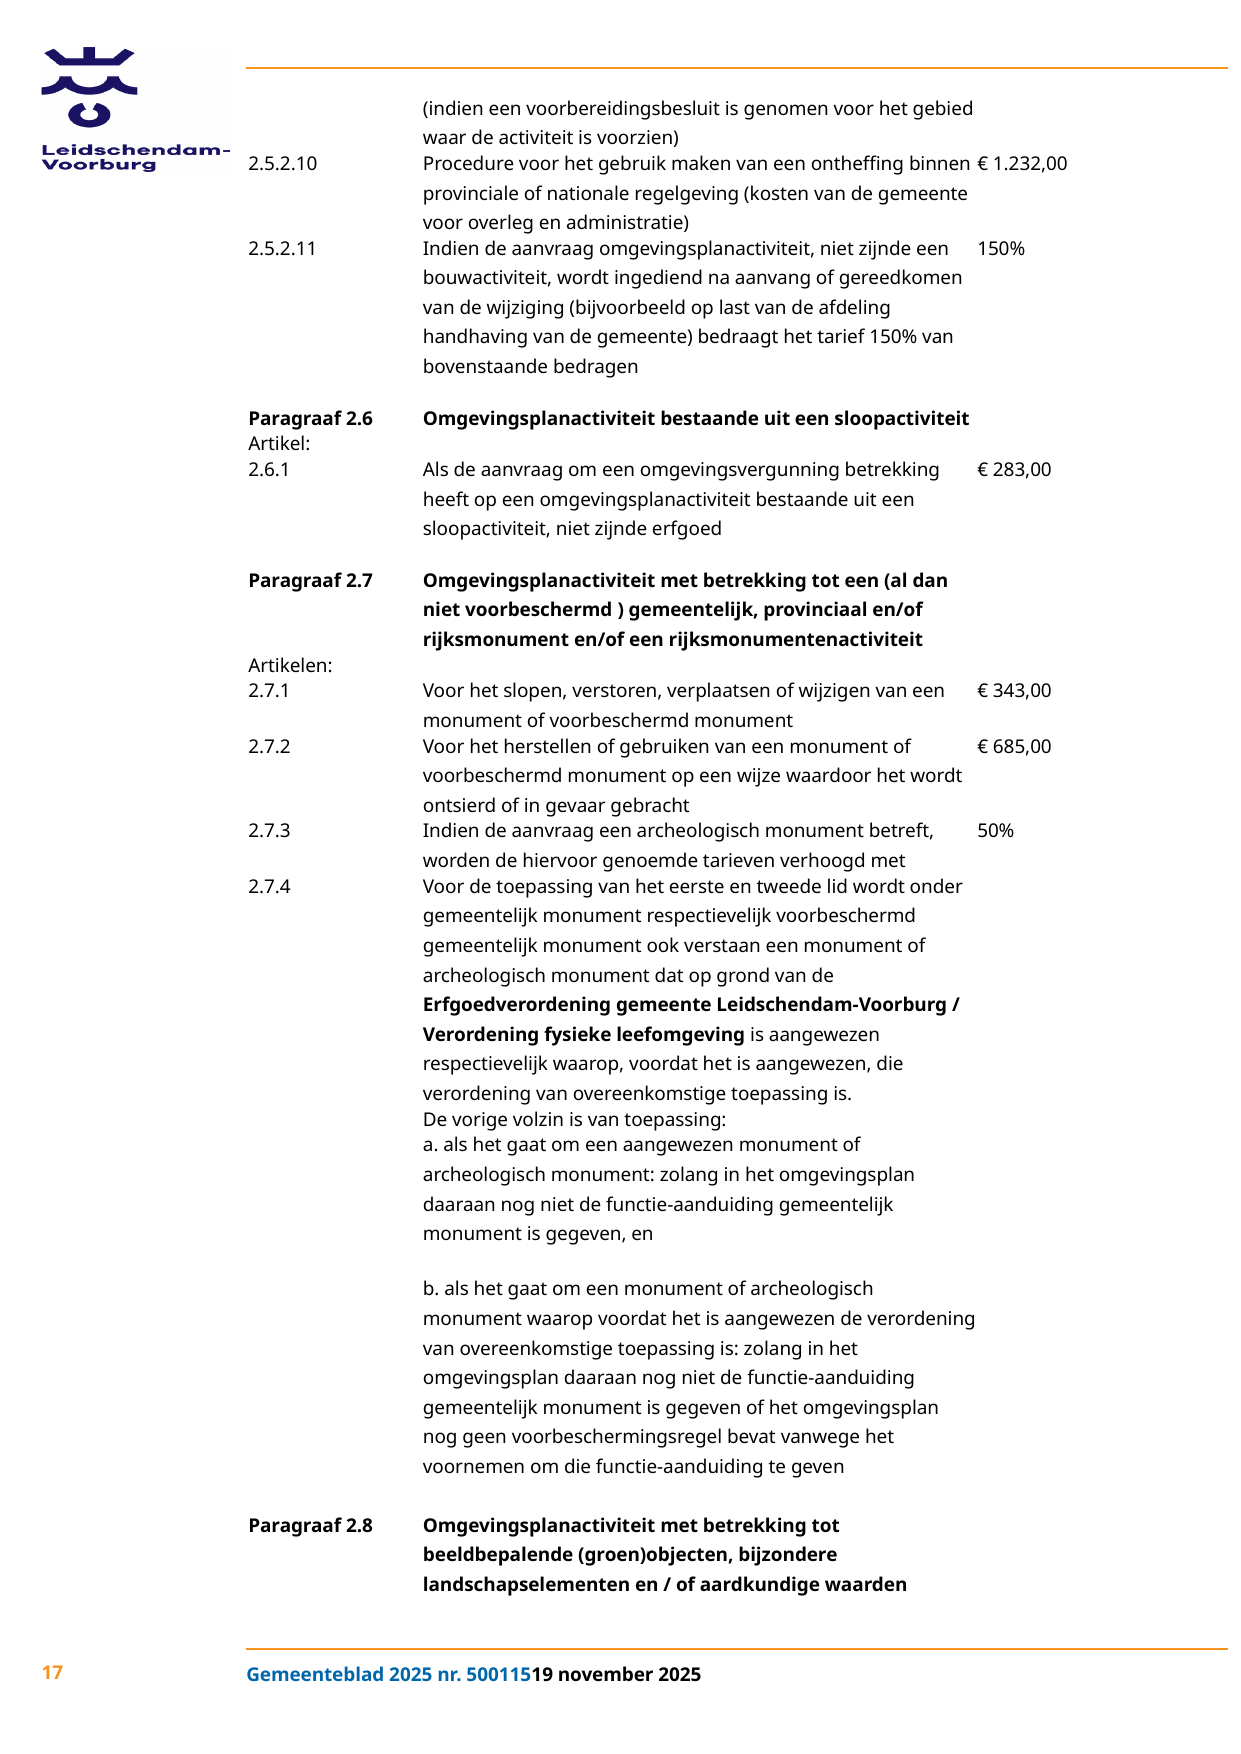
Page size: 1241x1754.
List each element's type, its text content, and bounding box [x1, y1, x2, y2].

table_cell [977, 405, 1152, 431]
table_cell [977, 379, 1152, 405]
table_cell Voor het herstellen of gebruiken van een monument of voorbeschermd monument op een wijze waardoor het wordt ontsierd of in gevaar gebracht [423, 733, 977, 818]
table_cell € 343,00 [977, 678, 1152, 733]
table_cell 50% [977, 818, 1152, 873]
table_cell [423, 379, 977, 405]
table_cell [977, 873, 1152, 1106]
table_cell a. als het gaat om een aangewezen monument of archeologisch monument: zolang in het omgevingsplan daaraan nog niet de functie-aanduiding gemeentelijk monument is gegeven, en [423, 1132, 977, 1276]
table_cell Voor het slopen, verstoren, verplaatsen of wijzigen van een monument of voorbeschermd monument [423, 678, 977, 733]
table_cell [977, 1132, 1152, 1276]
table_cell Indien de aanvraag omgevingsplanactiviteit, niet zijnde een bouwactiviteit, wordt ingediend na aanvang of gereedkomen van de wijziging (bijvoorbeeld op last van de afdeling handhaving van de gemeente) bedraagt het tarief 150% van bovenstaande bedragen [423, 235, 977, 379]
table_cell Artikel: [248, 431, 423, 456]
table_cell Omgevingsplanactiviteit met betrekking tot een (al dan niet voorbeschermd ) gemeentelijk, provinciaal en/of rijksmonument en/of een rijksmonumentenactiviteit [423, 567, 977, 652]
table_cell 2.7.1 [248, 678, 423, 733]
table_cell 2.7.3 [248, 818, 423, 873]
table_cell Paragraaf 2.7 [248, 567, 423, 652]
table_cell Artikelen: [248, 652, 423, 677]
table_cell 2.5.2.11 [248, 235, 423, 379]
table_cell 2.7.4 [248, 873, 423, 1106]
table_cell Als de aanvraag om een omgevingsvergunning betrekking heeft op een omgevingsplanactiviteit bestaande uit een sloopactiviteit, niet zijnde erfgoed [423, 456, 977, 541]
table_cell [248, 1276, 423, 1479]
table_header [977, 1512, 1152, 1597]
table_cell [977, 652, 1152, 677]
table_cell [977, 431, 1152, 456]
table_cell [423, 652, 977, 677]
table_cell Procedure voor het gebruik maken van een ontheffing binnen provinciale of nationale regelgeving (kosten van de gemeente voor overleg en administratie) [423, 150, 977, 235]
table_cell [248, 541, 423, 567]
table_cell 2.6.1 [248, 456, 423, 541]
table_cell [423, 431, 977, 456]
table_cell [977, 1106, 1152, 1132]
table_cell 2.7.2 [248, 733, 423, 818]
table_cell Voor de toepassing van het eerste en tweede lid wordt onder gemeentelijk monument respectievelijk voorbeschermd gemeentelijk monument ook verstaan een monument of archeologisch monument dat op grond van de Erfgoedverordening gemeente Leidschendam-Voorburg / Verordening fysieke leefomgeving is aangewezen respectievelijk waarop, voordat het is aangewezen, die verordening van overeenkomstige toepassing is. [423, 873, 977, 1106]
picture [41, 47, 231, 172]
table_cell [248, 1132, 423, 1276]
table_cell (indien een voorbereidingsbesluit is genomen voor het gebied waar de activiteit is voorzien) [423, 95, 977, 150]
table_cell € 685,00 [977, 733, 1152, 818]
table_cell [977, 567, 1152, 652]
table_cell Indien de aanvraag een archeologisch monument betreft, worden de hiervoor genoemde tarieven verhoogd met [423, 818, 977, 873]
table_cell € 283,00 [977, 456, 1152, 541]
table_cell [248, 1106, 423, 1132]
table_cell [248, 379, 423, 405]
table_cell € 1.232,00 [977, 150, 1152, 235]
table_cell b. als het gaat om een monument of archeologisch monument waarop voordat het is aangewezen de verordening van overeenkomstige toepassing is: zolang in het omgevingsplan daaraan nog niet de functie-aanduiding gemeentelijk monument is gegeven of het omgevingsplan nog geen voorbeschermingsregel bevat vanwege het voornemen om die functie-aanduiding te geven [423, 1276, 977, 1479]
table_cell [977, 95, 1152, 150]
table_cell 150% [977, 235, 1152, 379]
table_header Paragraaf 2.8 [248, 1512, 423, 1597]
table_cell Omgevingsplanactiviteit bestaande uit een sloopactiviteit [423, 405, 977, 431]
table_header Omgevingsplanactiviteit met betrekking tot beeldbepalende (groen)objecten, bijzondere landschapselementen en / of aardkundige waarden [423, 1512, 977, 1597]
table_cell [248, 95, 423, 150]
table_cell [977, 541, 1152, 567]
table_cell De vorige volzin is van toepassing: [423, 1106, 977, 1132]
table_cell Paragraaf 2.6 [248, 405, 423, 431]
table_cell 2.5.2.10 [248, 150, 423, 235]
table_cell [423, 541, 977, 567]
table_cell [977, 1276, 1152, 1479]
